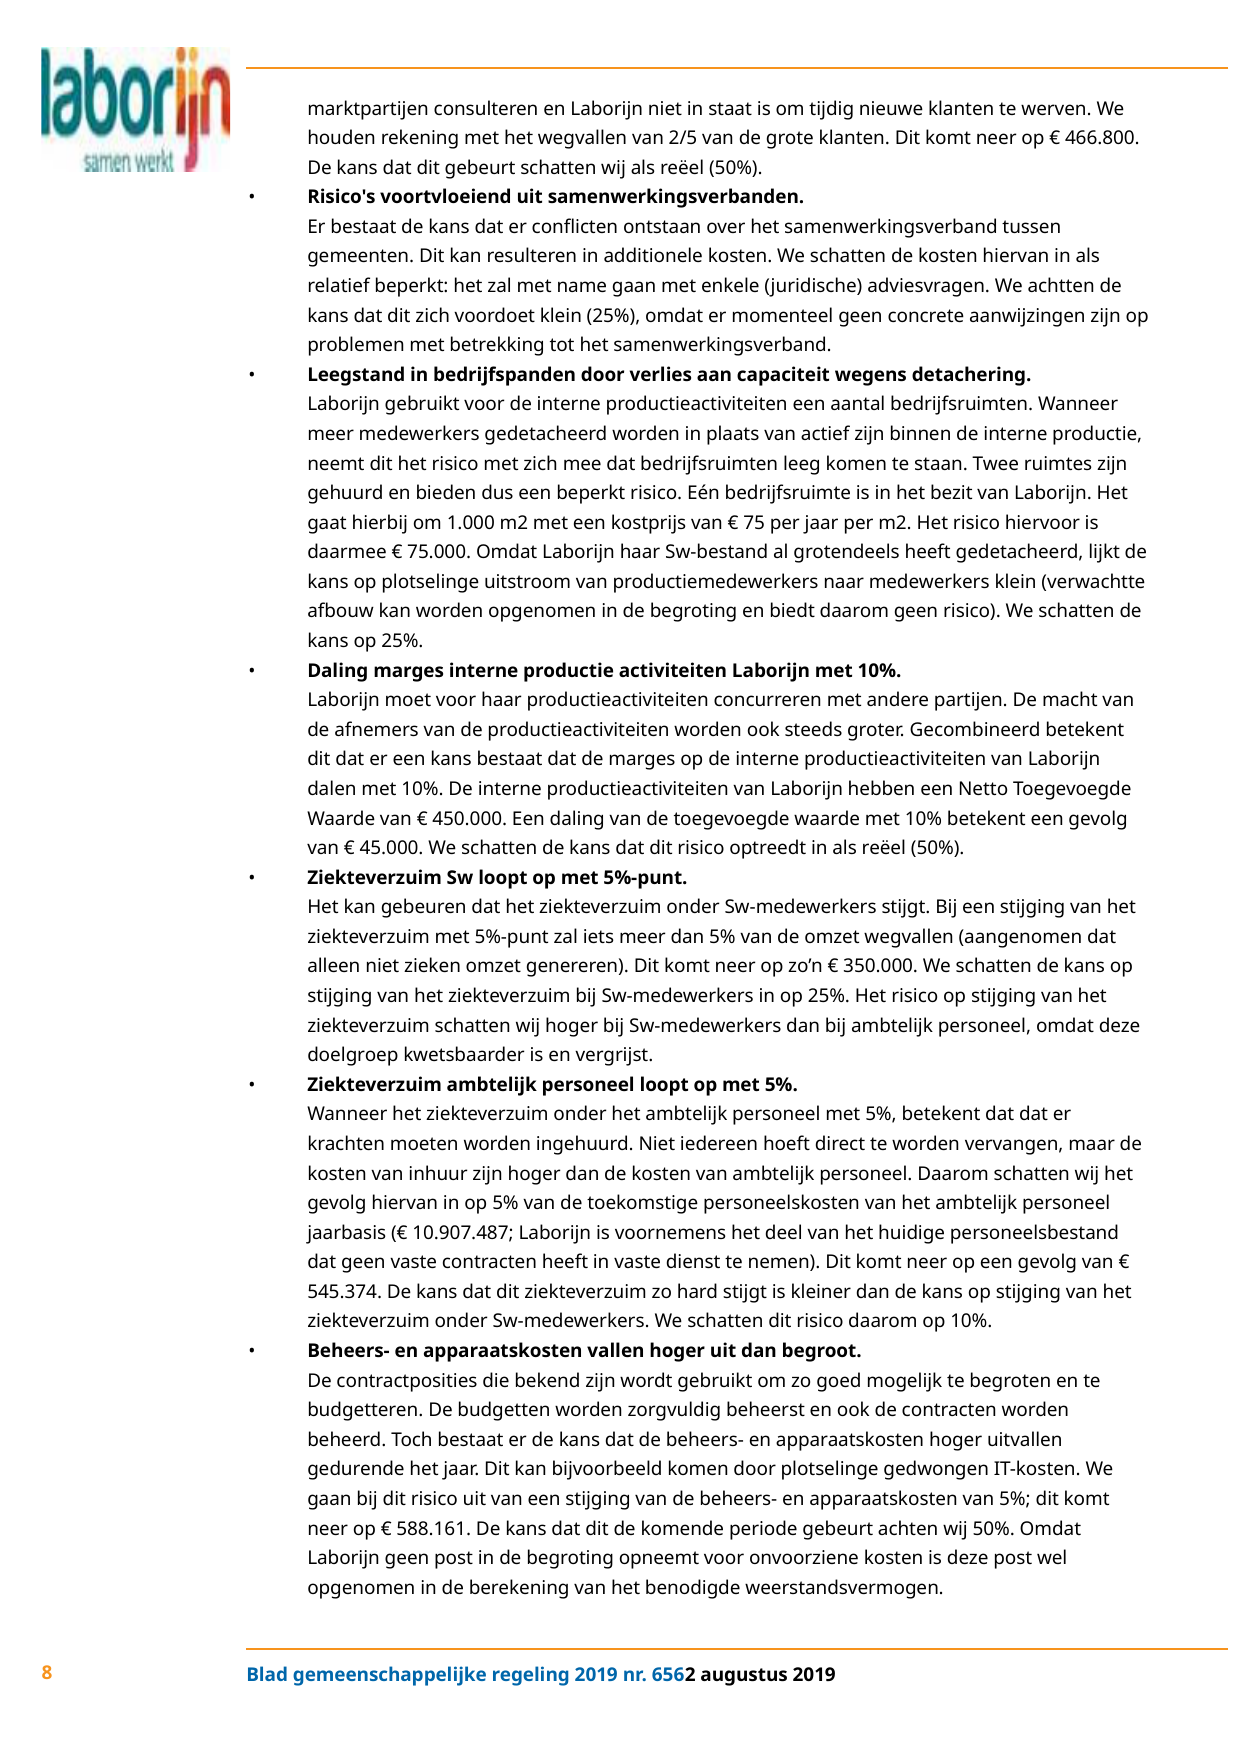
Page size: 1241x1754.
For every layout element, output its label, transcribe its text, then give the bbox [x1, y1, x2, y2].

list Beheers- en apparaatskosten vallen hoger uit dan begroot. [248, 1337, 1152, 1363]
list Leegstand in bedrijfspanden door verlies aan capaciteit wegens detachering. [248, 361, 1152, 387]
list Risico's voortvloeiend uit samenwerkingsverbanden. [248, 183, 1152, 209]
list Ziekteverzuim Sw loopt op met 5%-punt. [248, 864, 1152, 890]
picture [41, 47, 231, 172]
list Daling marges interne productie activiteiten Laborijn met 10%. [248, 657, 1152, 683]
list Het kan gebeuren dat het ziekteverzuim onder Sw-medewerkers stijgt. Bij een stijging van het ziekteverzuim met 5%-punt zal iets meer dan 5% van de omzet wegvallen (aangenomen dat alleen niet zieken omzet genereren). Dit komt neer op zo’n € 350.000. We schatten de kans op stijging van het ziekteverzuim bij Sw-medewerkers in op 25%. Het risico op stijging van het ziekteverzuim schatten wij hoger bij Sw-medewerkers dan bij ambtelijk personeel, omdat deze doelgroep kwetsbaarder is en vergrijst. [248, 893, 1152, 1067]
list Laborijn gebruikt voor de interne productieactiviteiten een aantal bedrijfsruimten. Wanneer meer medewerkers gedetacheerd worden in plaats van actief zijn binnen de interne productie, neemt dit het risico met zich mee dat bedrijfsruimten leeg komen te staan. Twee ruimtes zijn gehuurd en bieden dus een beperkt risico. Eén bedrijfsruimte is in het bezit van Laborijn. Het gaat hierbij om 1.000 m2 met een kostprijs van € 75 per jaar per m2. Het risico hiervoor is daarmee € 75.000. Omdat Laborijn haar Sw-bestand al grotendeels heeft gedetacheerd, lijkt de kans op plotselinge uitstroom van productiemedewerkers naar medewerkers klein (verwachtte afbouw kan worden opgenomen in de begroting en biedt daarom geen risico). We schatten de kans op 25%. [248, 391, 1152, 653]
list Wanneer het ziekteverzuim onder het ambtelijk personeel met 5%, betekent dat dat er krachten moeten worden ingehuurd. Niet iedereen hoeft direct te worden vervangen, maar de kosten van inhuur zijn hoger dan de kosten van ambtelijk personeel. Daarom schatten wij het gevolg hiervan in op 5% van de toekomstige personeelskosten van het ambtelijk personeel jaarbasis (€ 10.907.487; Laborijn is voornemens het deel van het huidige personeelsbestand dat geen vaste contracten heeft in vaste dienst te nemen). Dit komt neer op een gevolg van € 545.374. De kans dat dit ziekteverzuim zo hard stijgt is kleiner dan de kans op stijging van het ziekteverzuim onder Sw-medewerkers. We schatten dit risico daarom op 10%. [248, 1101, 1152, 1333]
list Ziekteverzuim ambtelijk personeel loopt op met 5%. [248, 1071, 1152, 1097]
list Laborijn moet voor haar productieactiviteiten concurreren met andere partijen. De macht van de afnemers van de productieactiviteiten worden ook steeds groter. Gecombineerd betekent dit dat er een kans bestaat dat de marges op de interne productieactiviteiten van Laborijn dalen met 10%. De interne productieactiviteiten van Laborijn hebben een Netto Toegevoegde Waarde van € 450.000. Een daling van de toegevoegde waarde met 10% betekent een gevolg van € 45.000. We schatten de kans dat dit risico optreedt in als reëel (50%). [248, 686, 1152, 860]
list De contractposities die bekend zijn wordt gebruikt om zo goed mogelijk te begroten en te budgetteren. De budgetten worden zorgvuldig beheerst en ook de contracten worden beheerd. Toch bestaat er de kans dat de beheers- en apparaatskosten hoger uitvallen gedurende het jaar. Dit kan bijvoorbeeld komen door plotselinge gedwongen IT-kosten. We gaan bij dit risico uit van een stijging van de beheers- en apparaatskosten van 5%; dit komt neer op € 588.161. De kans dat dit de komende periode gebeurt achten wij 50%. Omdat Laborijn geen post in de begroting opneemt voor onvoorziene kosten is deze post wel opgenomen in de berekening van het benodigde weerstandsvermogen. [248, 1367, 1152, 1600]
list marktpartijen consulteren en Laborijn niet in staat is om tijdig nieuwe klanten te werven. We houden rekening met het wegvallen van 2/5 van de grote klanten. Dit komt neer op € 466.800. De kans dat dit gebeurt schatten wij als reëel (50%). [248, 95, 1152, 180]
list Er bestaat de kans dat er conflicten ontstaan over het samenwerkingsverband tussen gemeenten. Dit kan resulteren in additionele kosten. We schatten de kosten hiervan in als relatief beperkt: het zal met name gaan met enkele (juridische) adviesvragen. We achtten de kans dat dit zich voordoet klein (25%), omdat er momenteel geen concrete aanwijzingen zijn op problemen met betrekking tot het samenwerkingsverband. [248, 213, 1152, 357]
